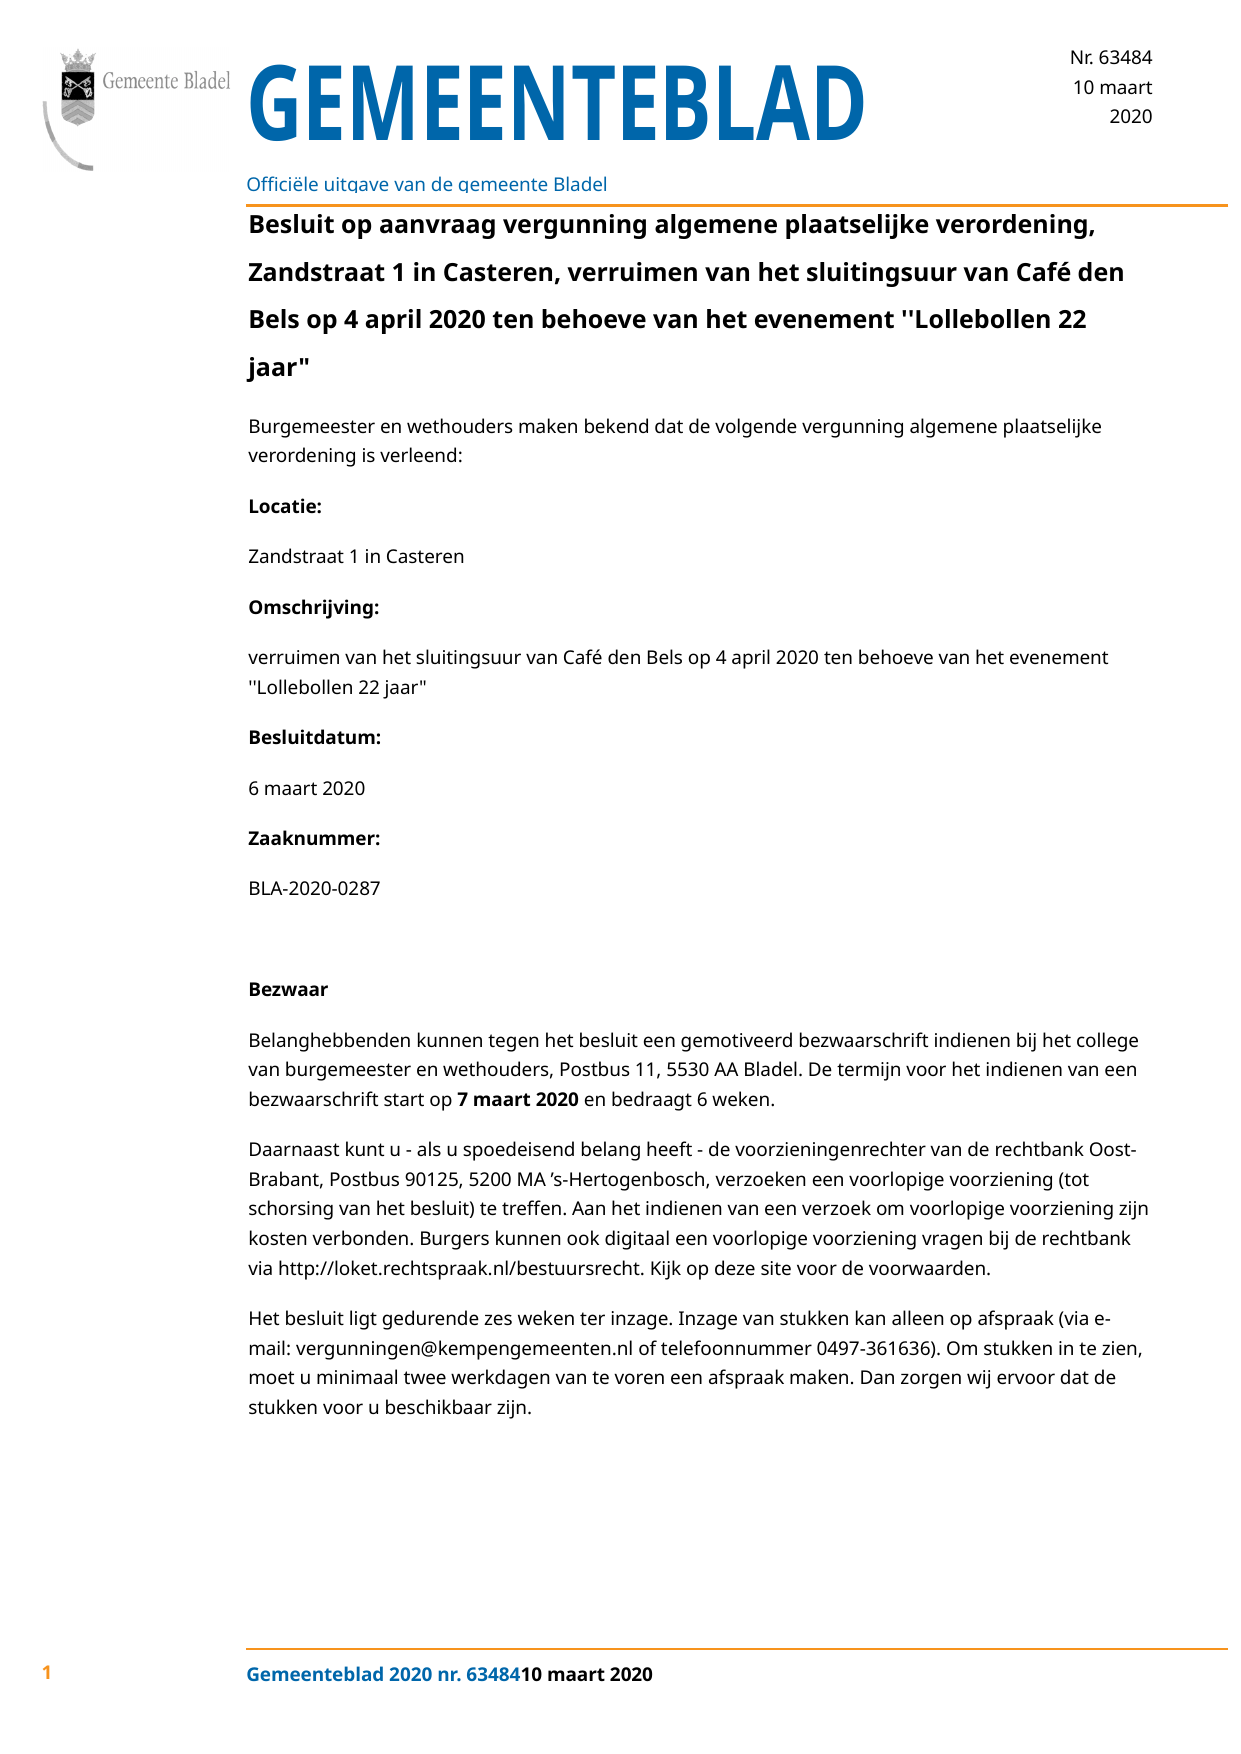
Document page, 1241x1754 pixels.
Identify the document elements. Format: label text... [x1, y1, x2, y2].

text Locatie: [248, 493, 1152, 519]
text Zandstraat 1 in Casteren [248, 543, 1152, 569]
text 6 maart 2020 [248, 775, 1152, 801]
text Besluit op aanvraag vergunning algemene plaatselijke verordening, Zandstraat 1 in Casteren, verruimen van het sluitingsuur van Café den Bels op 4 april 2020 ten behoeve van het evenement ''Lollebollen 22 jaar" [248, 207, 1152, 384]
text Zaaknummer: [248, 825, 1152, 851]
picture [41, 47, 231, 172]
text Het besluit ligt gedurende zes weken ter inzage. Inzage van stukken kan alleen op afspraak (via e-mail: vergunningen@kempengemeenten.nl of telefoonnummer 0497-361636). Om stukken in te zien, moet u minimaal twee werkdagen van te voren een afspraak maken. Dan zorgen wij ervoor dat de stukken voor u beschikbaar zijn. [248, 1305, 1152, 1420]
text Bezwaar [248, 976, 1152, 1002]
text verruimen van het sluitingsuur van Café den Bels op 4 april 2020 ten behoeve van het evenement ''Lollebollen 22 jaar" [248, 644, 1152, 700]
text Burgemeester en wethouders maken bekend dat de volgende vergunning algemene plaatselijke verordening is verleend: [248, 413, 1152, 468]
text BLA-2020-0287 [248, 876, 1152, 901]
text Daarnaast kunt u - als u spoedeisend belang heeft - de voorzieningenrechter van de rechtbank Oost-Brabant, Postbus 90125, 5200 MA ’s-Hertogenbosch, verzoeken een voorlopige voorziening (tot schorsing van het besluit) te treffen. Aan het indienen van een verzoek om voorlopige voorziening zijn kosten verbonden. Burgers kunnen ook digitaal een voorlopige voorziening vragen bij de rechtbank via http://loket.rechtspraak.nl/bestuursrecht. Kijk op deze site voor de voorwaarden. [248, 1136, 1152, 1281]
text Omschrijving: [248, 594, 1152, 620]
text Besluitdatum: [248, 724, 1152, 750]
text Belanghebbenden kunnen tegen het besluit een gemotiveerd bezwaarschrift indienen bij het college van burgemeester en wethouders, Postbus 11, 5530 AA Bladel. De termijn voor het indienen van een bezwaarschrift start op 7 maart 2020 en bedraagt 6 weken. [248, 1027, 1152, 1112]
